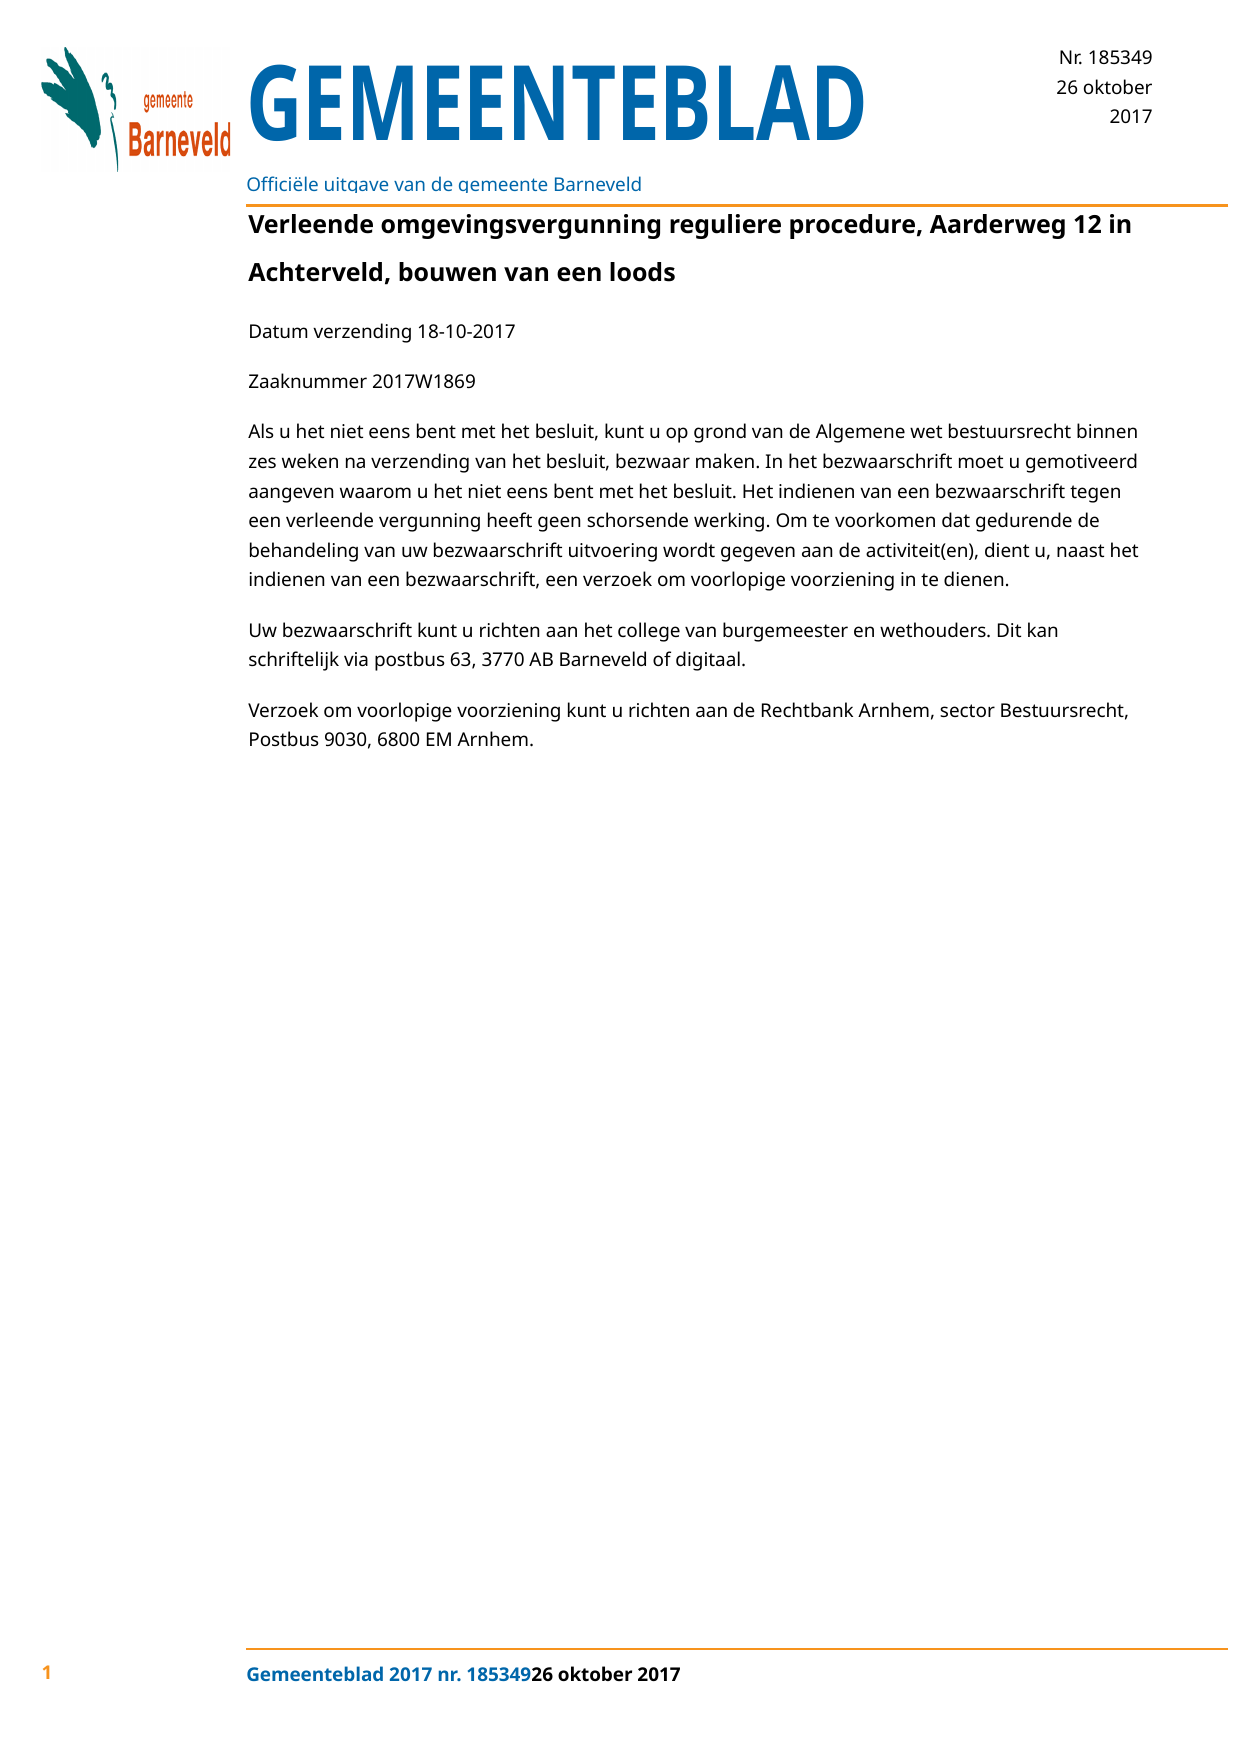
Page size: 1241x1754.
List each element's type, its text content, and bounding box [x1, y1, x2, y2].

text Uw bezwaarschrift kunt u richten aan het college van burgemeester en wethouders. Dit kan schriftelijk via postbus 63, 3770 AB Barneveld of digitaal. [248, 617, 1152, 672]
picture [41, 47, 231, 172]
text Datum verzending 18-10-2017 [248, 318, 1152, 344]
text Verleende omgevingsvergunning reguliere procedure, Aarderweg 12 in Achterveld, bouwen van een loods [248, 207, 1152, 288]
text Zaaknummer 2017W1869 [248, 368, 1152, 394]
text Verzoek om voorlopige voorziening kunt u richten aan de Rechtbank Arnhem, sector Bestuursrecht, Postbus 9030, 6800 EM Arnhem. [248, 697, 1152, 752]
text Als u het niet eens bent met het besluit, kunt u op grond van de Algemene wet bestuursrecht binnen zes weken na verzending van het besluit, bezwaar maken. In het bezwaarschrift moet u gemotiveerd aangeven waarom u het niet eens bent met het besluit. Het indienen van een bezwaarschrift tegen een verleende vergunning heeft geen schorsende werking. Om te voorkomen dat gedurende de behandeling van uw bezwaarschrift uitvoering wordt gegeven aan de activiteit(en), dient u, naast het indienen van een bezwaarschrift, een verzoek om voorlopige voorziening in te dienen. [248, 419, 1152, 592]
